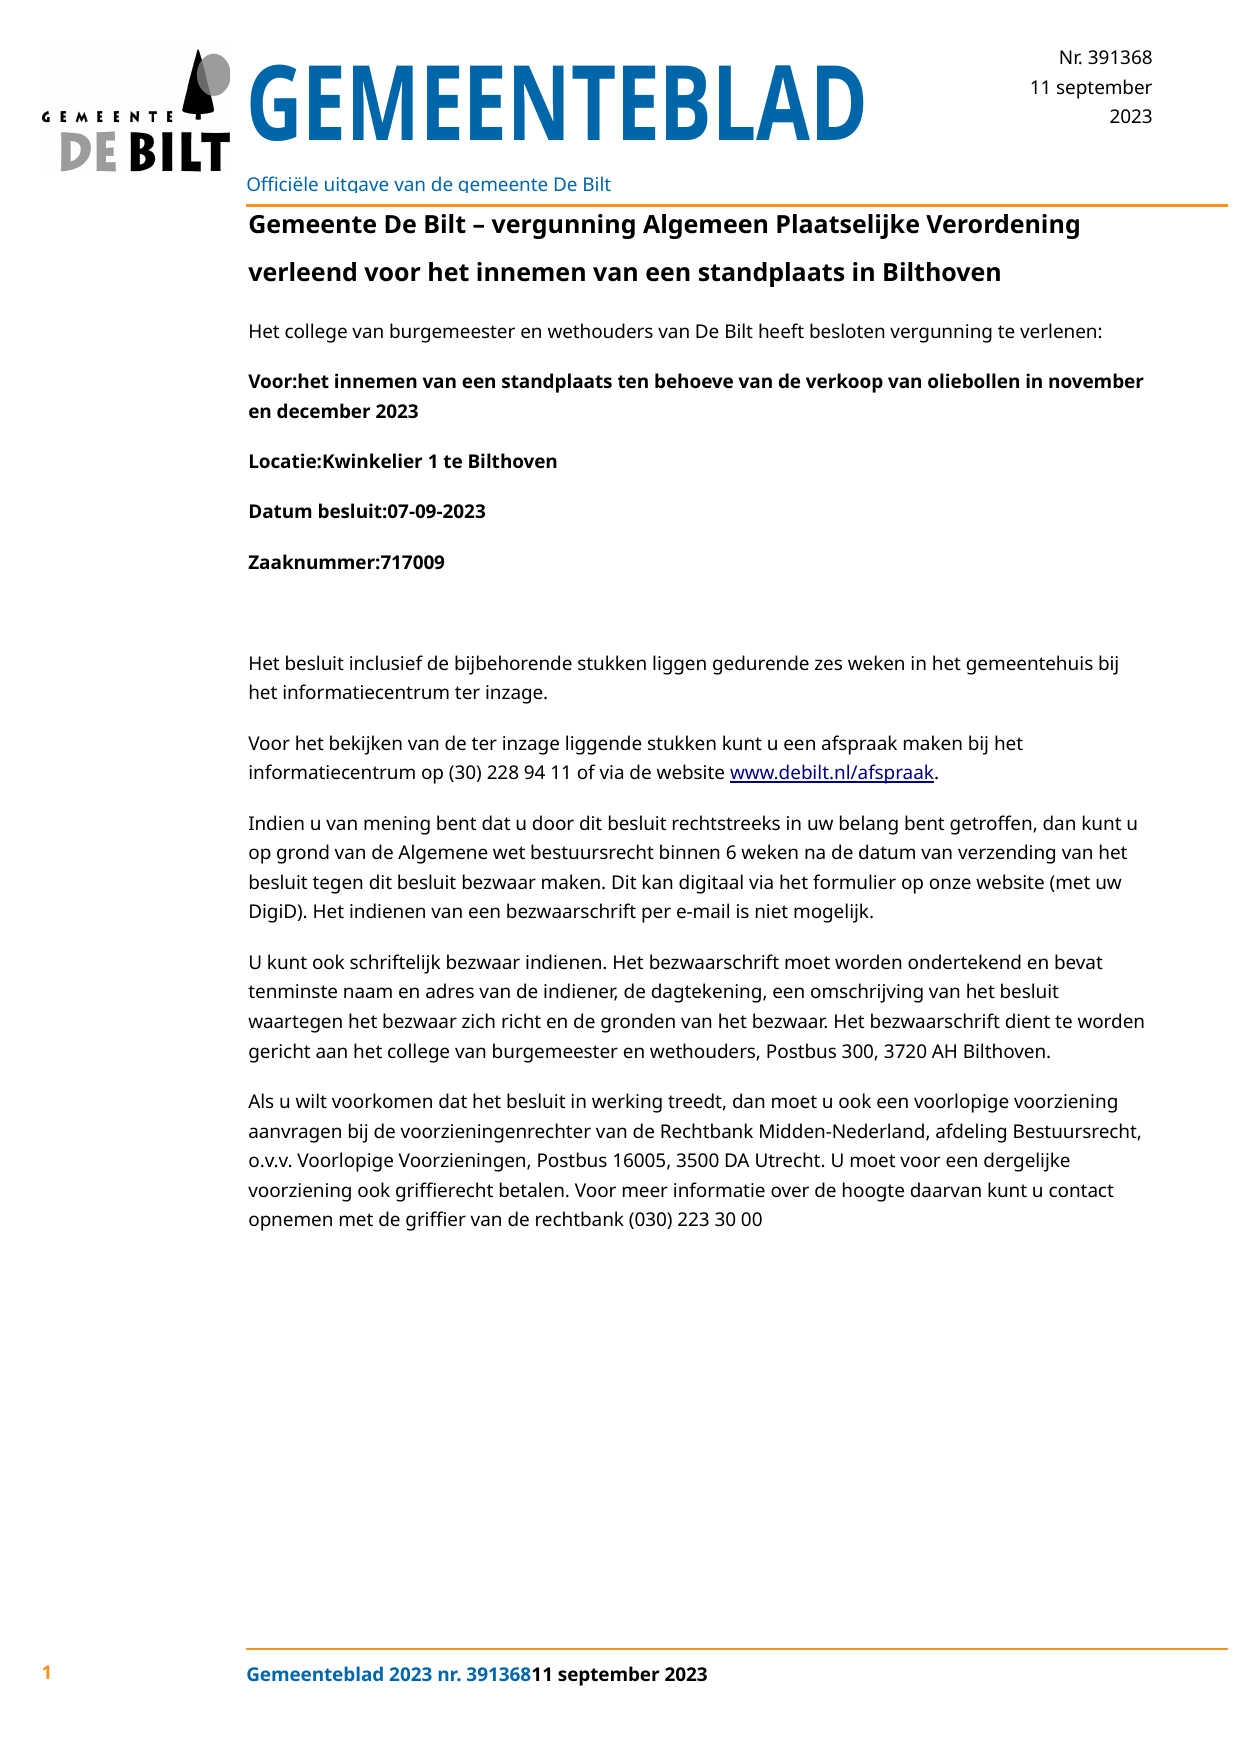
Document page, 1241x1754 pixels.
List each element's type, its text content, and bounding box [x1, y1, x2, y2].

text Als u wilt voorkomen dat het besluit in werking treedt, dan moet u ook een voorlopige voorziening aanvragen bij de voorzieningenrechter van de Rechtbank Midden-Nederland, afdeling Bestuursrecht, o.v.v. Voorlopige Voorzieningen, Postbus 16005, 3500 DA Utrecht. U moet voor een dergelijke voorziening ook griffierecht betalen. Voor meer informatie over de hoogte daarvan kunt u contact opnemen met de griffier van de rechtbank (030) 223 30 00 [248, 1088, 1152, 1232]
picture [41, 47, 231, 172]
text Datum besluit:07-09-2023 [248, 499, 1152, 524]
text Gemeente De Bilt – vergunning Algemeen Plaatselijke Verordening verleend voor het innemen van een standplaats in Bilthoven [248, 207, 1152, 288]
text Voor:het innemen van een standplaats ten behoeve van de verkoop van oliebollen in november en december 2023 [248, 368, 1152, 424]
text Indien u van mening bent dat u door dit besluit rechtstreeks in uw belang bent getroffen, dan kunt u op grond van de Algemene wet bestuursrecht binnen 6 weken na de datum van verzending van het besluit tegen dit besluit bezwaar maken. Dit kan digitaal via het formulier op onze website (met uw DigiD). Het indienen van een bezwaarschrift per e-mail is niet mogelijk. [248, 810, 1152, 924]
text Locatie:Kwinkelier 1 te Bilthoven [248, 448, 1152, 474]
text Het college van burgemeester en wethouders van De Bilt heeft besloten vergunning te verlenen: [248, 318, 1152, 344]
text U kunt ook schriftelijk bezwaar indienen. Het bezwaarschrift moet worden ondertekend en bevat tenminste naam en adres van de indiener, de dagtekening, een omschrijving van het besluit waartegen het bezwaar zich richt en de gronden van het bezwaar. Het bezwaarschrift dient te worden gericht aan het college van burgemeester en wethouders, Postbus 300, 3720 AH Bilthoven. [248, 949, 1152, 1064]
text Zaaknummer:717009 [248, 549, 1152, 575]
text Het besluit inclusief de bijbehorende stukken liggen gedurende zes weken in het gemeentehuis bij het informatiecentrum ter inzage. [248, 650, 1152, 705]
text Voor het bekijken van de ter inzage liggende stukken kunt u een afspraak maken bij het informatiecentrum op (30) 228 94 11 of via de website www.debilt.nl/afspraak. [248, 730, 1152, 785]
